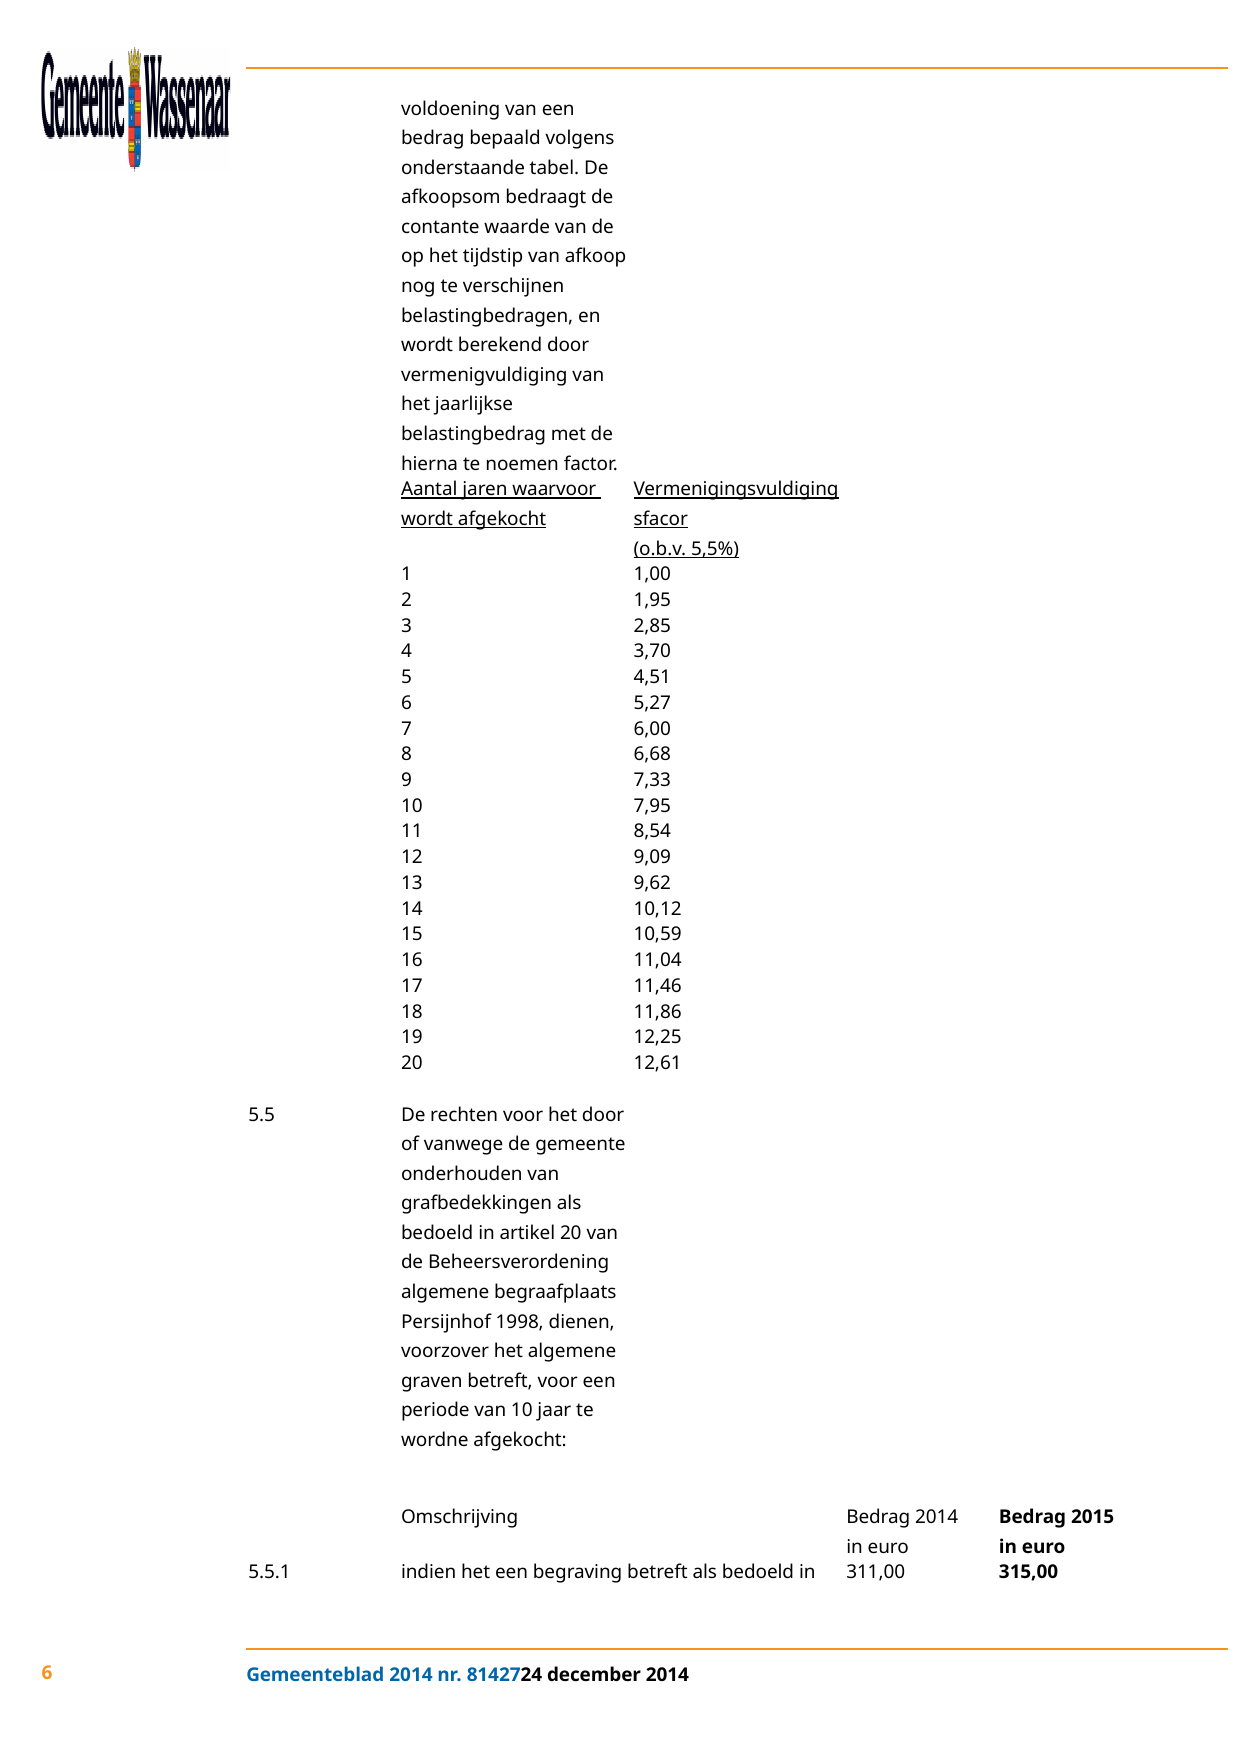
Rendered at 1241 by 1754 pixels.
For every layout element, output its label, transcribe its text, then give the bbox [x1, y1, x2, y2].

table_cell indien het een begraving betreft als bedoeld in [401, 1559, 846, 1584]
table_cell [999, 586, 1152, 612]
table_cell 19 [401, 1024, 633, 1049]
table_header Bedrag 2014 in euro [846, 1503, 999, 1559]
table_cell [846, 715, 999, 741]
table_cell [999, 946, 1152, 972]
table_cell 2,85 [633, 612, 846, 638]
table_cell 7,95 [633, 792, 846, 818]
table_cell [999, 741, 1152, 766]
table_cell [999, 818, 1152, 843]
table_cell [999, 998, 1152, 1023]
table_cell 1 [401, 560, 633, 586]
table_cell 11,04 [633, 946, 846, 972]
table_cell 12 [401, 844, 633, 869]
table_cell [248, 921, 401, 946]
table_cell [248, 972, 401, 998]
table_cell [999, 612, 1152, 638]
table_cell 4,51 [633, 663, 846, 689]
table_cell [248, 1075, 401, 1101]
table_cell [248, 586, 401, 612]
table_cell Vermenigingsvuldigingsfacor (o.b.v. 5,5%) [633, 476, 846, 560]
table_cell [846, 869, 999, 895]
table_cell 9 [401, 766, 633, 792]
table_cell 10 [401, 792, 633, 818]
table_cell 3 [401, 612, 633, 638]
table_cell 5,27 [633, 689, 846, 715]
table_cell [846, 766, 999, 792]
table_cell 315,00 [999, 1559, 1152, 1584]
table_cell [846, 612, 999, 638]
table_cell [999, 921, 1152, 946]
table_cell 17 [401, 972, 633, 998]
table_cell [999, 792, 1152, 818]
table_cell [999, 972, 1152, 998]
table_cell [846, 1101, 999, 1452]
table_cell [248, 1024, 401, 1049]
table_cell [999, 766, 1152, 792]
table_cell [999, 476, 1152, 560]
table_cell 7,33 [633, 766, 846, 792]
table_cell [846, 586, 999, 612]
table_cell [633, 1075, 846, 1101]
picture [41, 47, 231, 172]
table_cell voldoening van een bedrag bepaald volgens onderstaande tabel. De afkoopsom bedraagt de contante waarde van de op het tijdstip van afkoop nog te verschijnen belastingbedragen, en wordt berekend door vermenigvuldiging van het jaarlijkse belastingbedrag met de hierna te noemen factor. [401, 95, 633, 476]
table_cell 10,12 [633, 895, 846, 921]
table_cell [248, 895, 401, 921]
table_cell 11,46 [633, 972, 846, 998]
table_cell 9,09 [633, 844, 846, 869]
table_cell [633, 95, 846, 476]
table_cell [999, 844, 1152, 869]
table_cell 6,68 [633, 741, 846, 766]
table_cell [633, 1101, 846, 1452]
table_cell [846, 1024, 999, 1049]
table_cell 5.5.1 [248, 1559, 401, 1584]
table_cell [846, 844, 999, 869]
table_cell [248, 946, 401, 972]
table_cell [846, 1075, 999, 1101]
table_cell [248, 818, 401, 843]
table_cell 1,00 [633, 560, 846, 586]
table_cell 6,00 [633, 715, 846, 741]
table_cell 311,00 [846, 1559, 999, 1584]
table_cell [248, 766, 401, 792]
table_cell [846, 921, 999, 946]
table_cell 7 [401, 715, 633, 741]
table_cell [846, 663, 999, 689]
table_cell [999, 560, 1152, 586]
table_cell [999, 715, 1152, 741]
table_cell [999, 869, 1152, 895]
table_cell 9,62 [633, 869, 846, 895]
table_cell [846, 95, 999, 476]
table_cell [846, 818, 999, 843]
table_cell [248, 638, 401, 663]
table_cell [846, 741, 999, 766]
table_cell 1,95 [633, 586, 846, 612]
table_cell [248, 95, 401, 476]
table_cell [999, 1049, 1152, 1075]
table_cell [248, 998, 401, 1023]
table_cell [846, 895, 999, 921]
table_cell [248, 869, 401, 895]
table_cell [999, 1024, 1152, 1049]
table_cell [248, 689, 401, 715]
table_cell 14 [401, 895, 633, 921]
table_cell [846, 972, 999, 998]
table_cell 5 [401, 663, 633, 689]
table_cell 15 [401, 921, 633, 946]
table_cell [248, 612, 401, 638]
table_cell [401, 1075, 633, 1101]
table_cell [248, 560, 401, 586]
table_cell [248, 844, 401, 869]
table_cell 20 [401, 1049, 633, 1075]
table_cell 12,25 [633, 1024, 846, 1049]
table_header Bedrag 2015 in euro [999, 1503, 1152, 1559]
table_cell [248, 1049, 401, 1075]
table_cell [846, 946, 999, 972]
table_cell 6 [401, 689, 633, 715]
table_cell 16 [401, 946, 633, 972]
table_cell [846, 998, 999, 1023]
table_cell 4 [401, 638, 633, 663]
table_cell 8 [401, 741, 633, 766]
table_cell [248, 741, 401, 766]
table_cell [846, 476, 999, 560]
table_cell Aantal jaren waarvoor wordt afgekocht [401, 476, 633, 560]
table_cell [999, 689, 1152, 715]
table_cell [999, 638, 1152, 663]
table_cell [999, 663, 1152, 689]
table_cell [999, 895, 1152, 921]
table_cell 12,61 [633, 1049, 846, 1075]
table_cell [846, 560, 999, 586]
table_header Omschrijving [401, 1503, 846, 1559]
table_cell [846, 1049, 999, 1075]
table_cell 5.5 [248, 1101, 401, 1452]
table_cell [846, 638, 999, 663]
table_cell 13 [401, 869, 633, 895]
table_cell 3,70 [633, 638, 846, 663]
table_cell [846, 792, 999, 818]
table_cell De rechten voor het door of vanwege de gemeente onderhouden van grafbedekkingen als bedoeld in artikel 20 van de Beheersverordening algemene begraafplaats Persijnhof 1998, dienen, voorzover het algemene graven betreft, voor een periode van 10 jaar te wordne afgekocht: [401, 1101, 633, 1452]
table_cell 18 [401, 998, 633, 1023]
table_header [248, 1503, 401, 1559]
table_cell [248, 663, 401, 689]
table_cell [248, 792, 401, 818]
table_cell [248, 476, 401, 560]
table_cell 2 [401, 586, 633, 612]
table_cell 11,86 [633, 998, 846, 1023]
table_cell 11 [401, 818, 633, 843]
table_cell [846, 689, 999, 715]
table_cell 10,59 [633, 921, 846, 946]
table_cell 8,54 [633, 818, 846, 843]
table_cell [248, 715, 401, 741]
